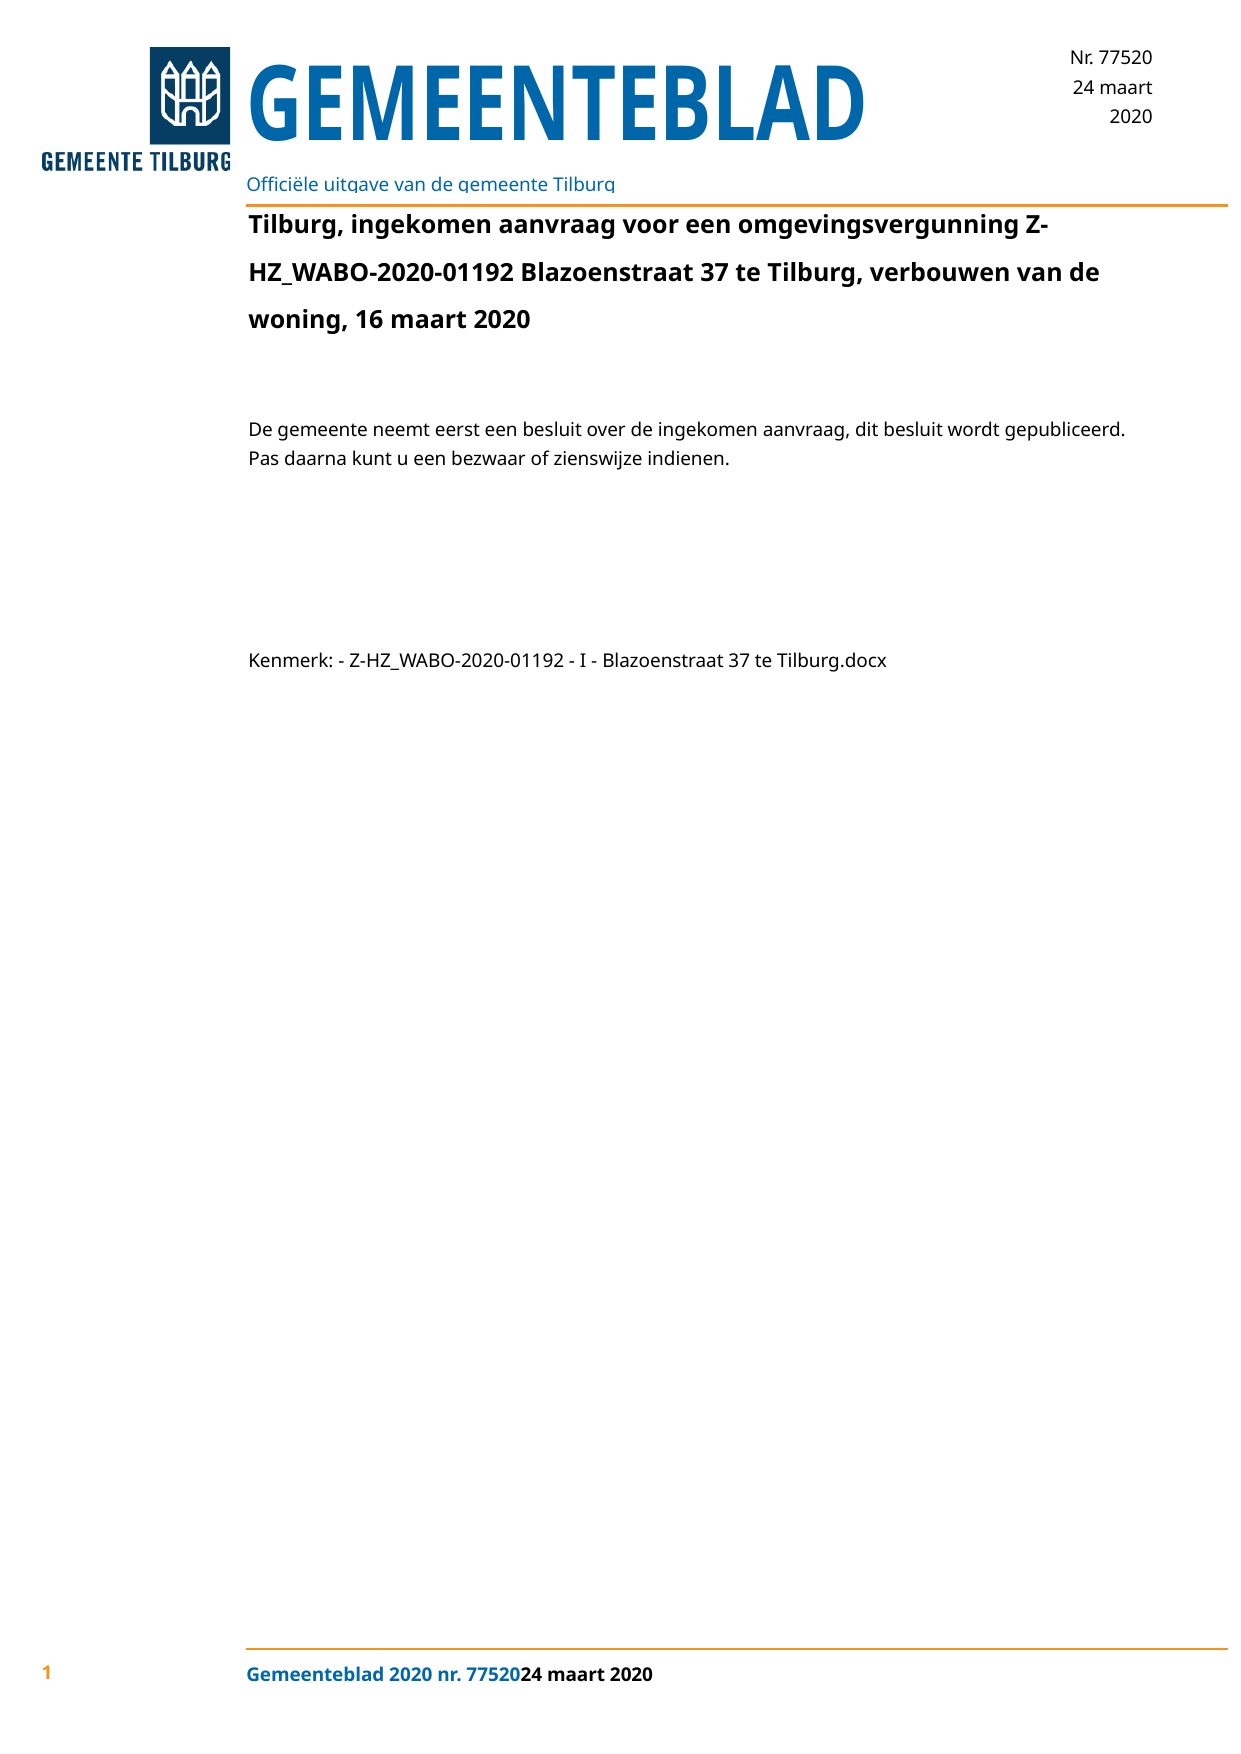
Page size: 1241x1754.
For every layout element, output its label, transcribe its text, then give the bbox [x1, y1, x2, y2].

picture [41, 47, 231, 172]
text Tilburg, ingekomen aanvraag voor een omgevingsvergunning Z-HZ_WABO-2020-01192 Blazoenstraat 37 te Tilburg, verbouwen van de woning, 16 maart 2020 [248, 207, 1152, 336]
text Kenmerk: - Z-HZ_WABO-2020-01192 - I - Blazoenstraat 37 te Tilburg.docx [248, 647, 1152, 673]
text De gemeente neemt eerst een besluit over de ingekomen aanvraag, dit besluit wordt gepubliceerd. Pas daarna kunt u een bezwaar of zienswijze indienen. [248, 416, 1152, 471]
